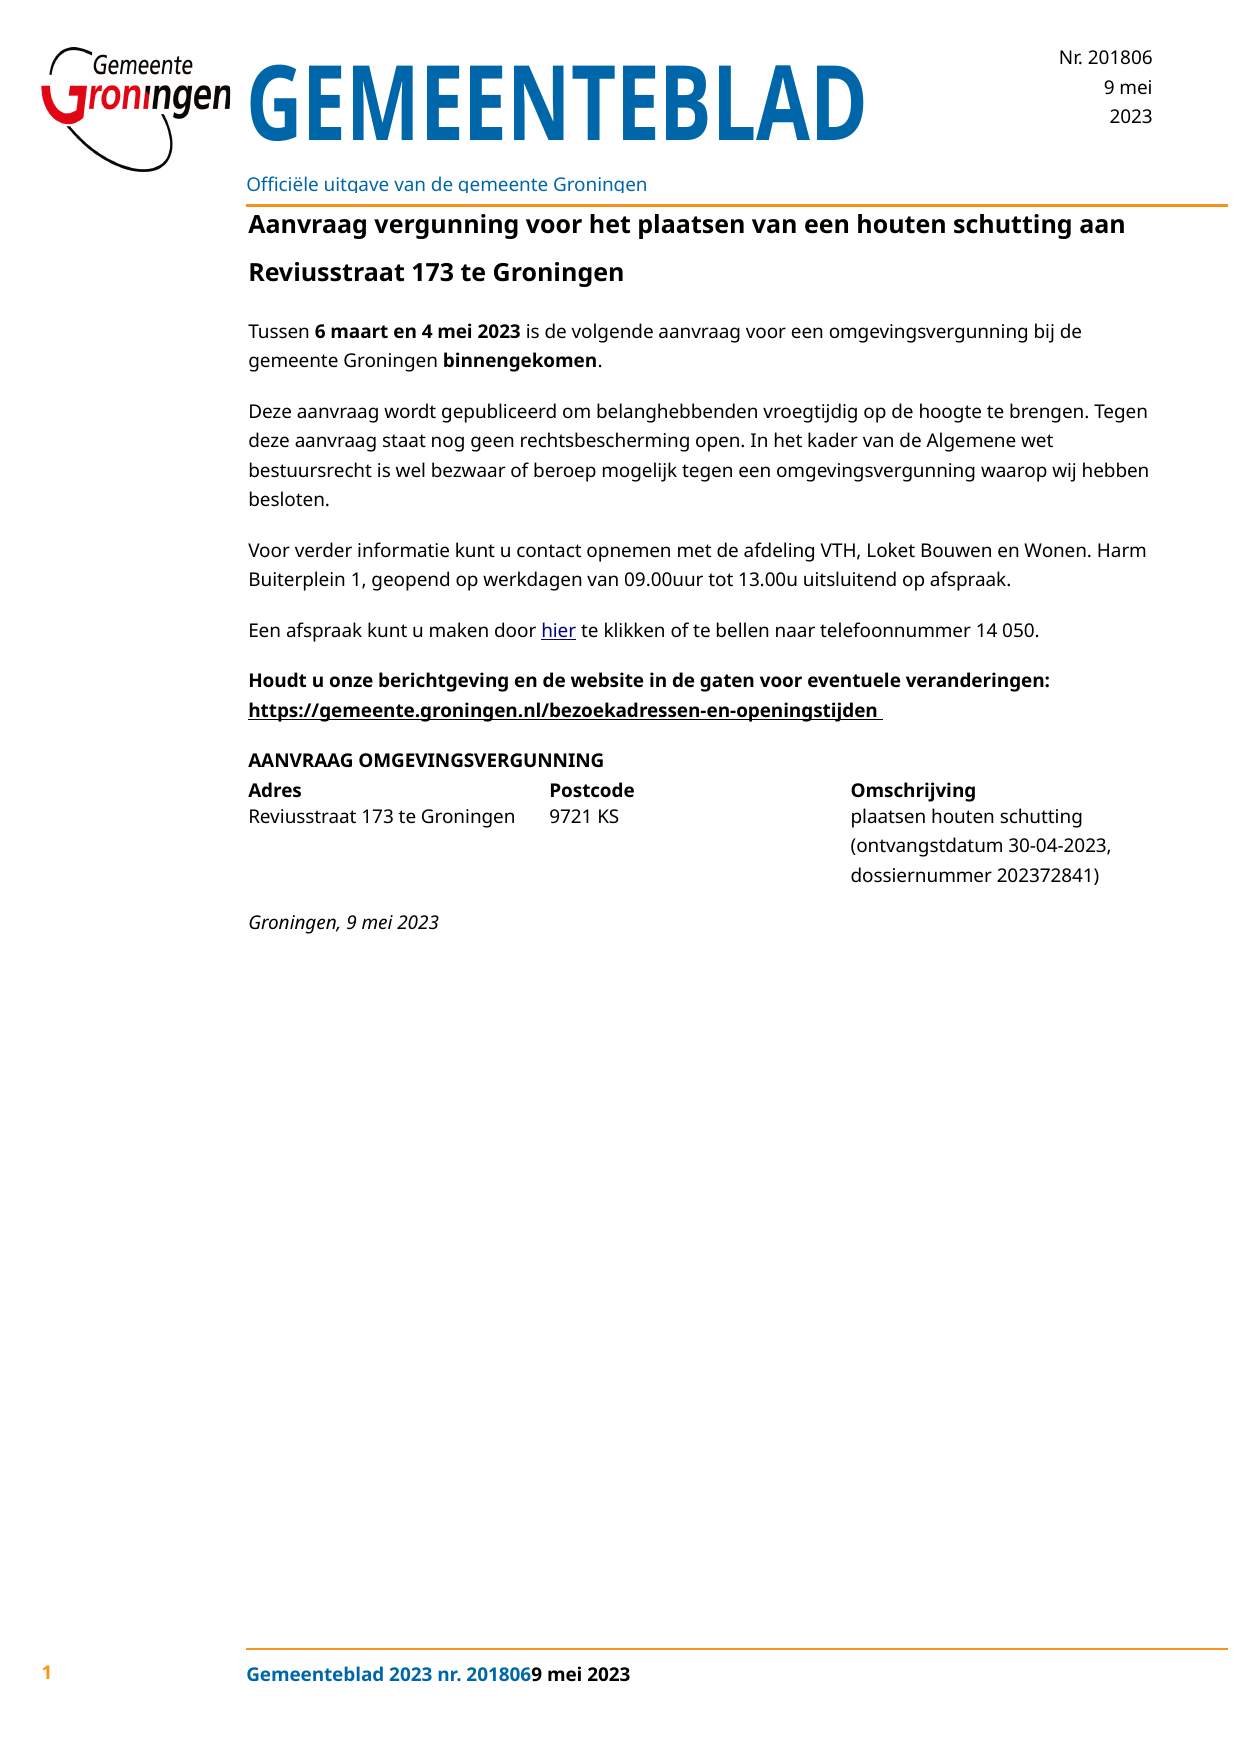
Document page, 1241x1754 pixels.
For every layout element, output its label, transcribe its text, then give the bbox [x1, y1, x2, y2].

table_cell Reviusstraat 173 te Groningen [248, 803, 549, 888]
picture [41, 47, 231, 172]
table_header Postcode [549, 777, 850, 803]
text Een afspraak kunt u maken door hier te klikken of te bellen naar telefoonnummer 14 050. [248, 617, 1152, 643]
text Groningen, 9 mei 2023 [248, 909, 1152, 935]
text AANVRAAG OMGEVINGSVERGUNNING [248, 747, 1152, 773]
table_cell plaatsen houten schutting (ontvangstdatum 30-04-2023, dossiernummer 202372841) [850, 803, 1152, 888]
table_header Omschrijving [850, 777, 1152, 803]
text Voor verder informatie kunt u contact opnemen met de afdeling VTH, Loket Bouwen en Wonen. Harm Buiterplein 1, geopend op werkdagen van 09.00uur tot 13.00u uitsluitend op afspraak. [248, 537, 1152, 592]
text Houdt u onze berichtgeving en de website in de gaten voor eventuele veranderingen: https://gemeente.groningen.nl/bezoekadressen-en-openingstijden [248, 667, 1152, 723]
table_cell 9721 KS [549, 803, 850, 888]
table_header Adres [248, 777, 549, 803]
text Tussen 6 maart en 4 mei 2023 is de volgende aanvraag voor een omgevingsvergunning bij de gemeente Groningen binnengekomen. [248, 318, 1152, 373]
text Aanvraag vergunning voor het plaatsen van een houten schutting aan Reviusstraat 173 te Groningen [248, 207, 1152, 288]
text Deze aanvraag wordt gepubliceerd om belanghebbenden vroegtijdig op de hoogte te brengen. Tegen deze aanvraag staat nog geen rechtsbescherming open. In het kader van de Algemene wet bestuursrecht is wel bezwaar of beroep mogelijk tegen een omgevingsvergunning waarop wij hebben besloten. [248, 398, 1152, 512]
